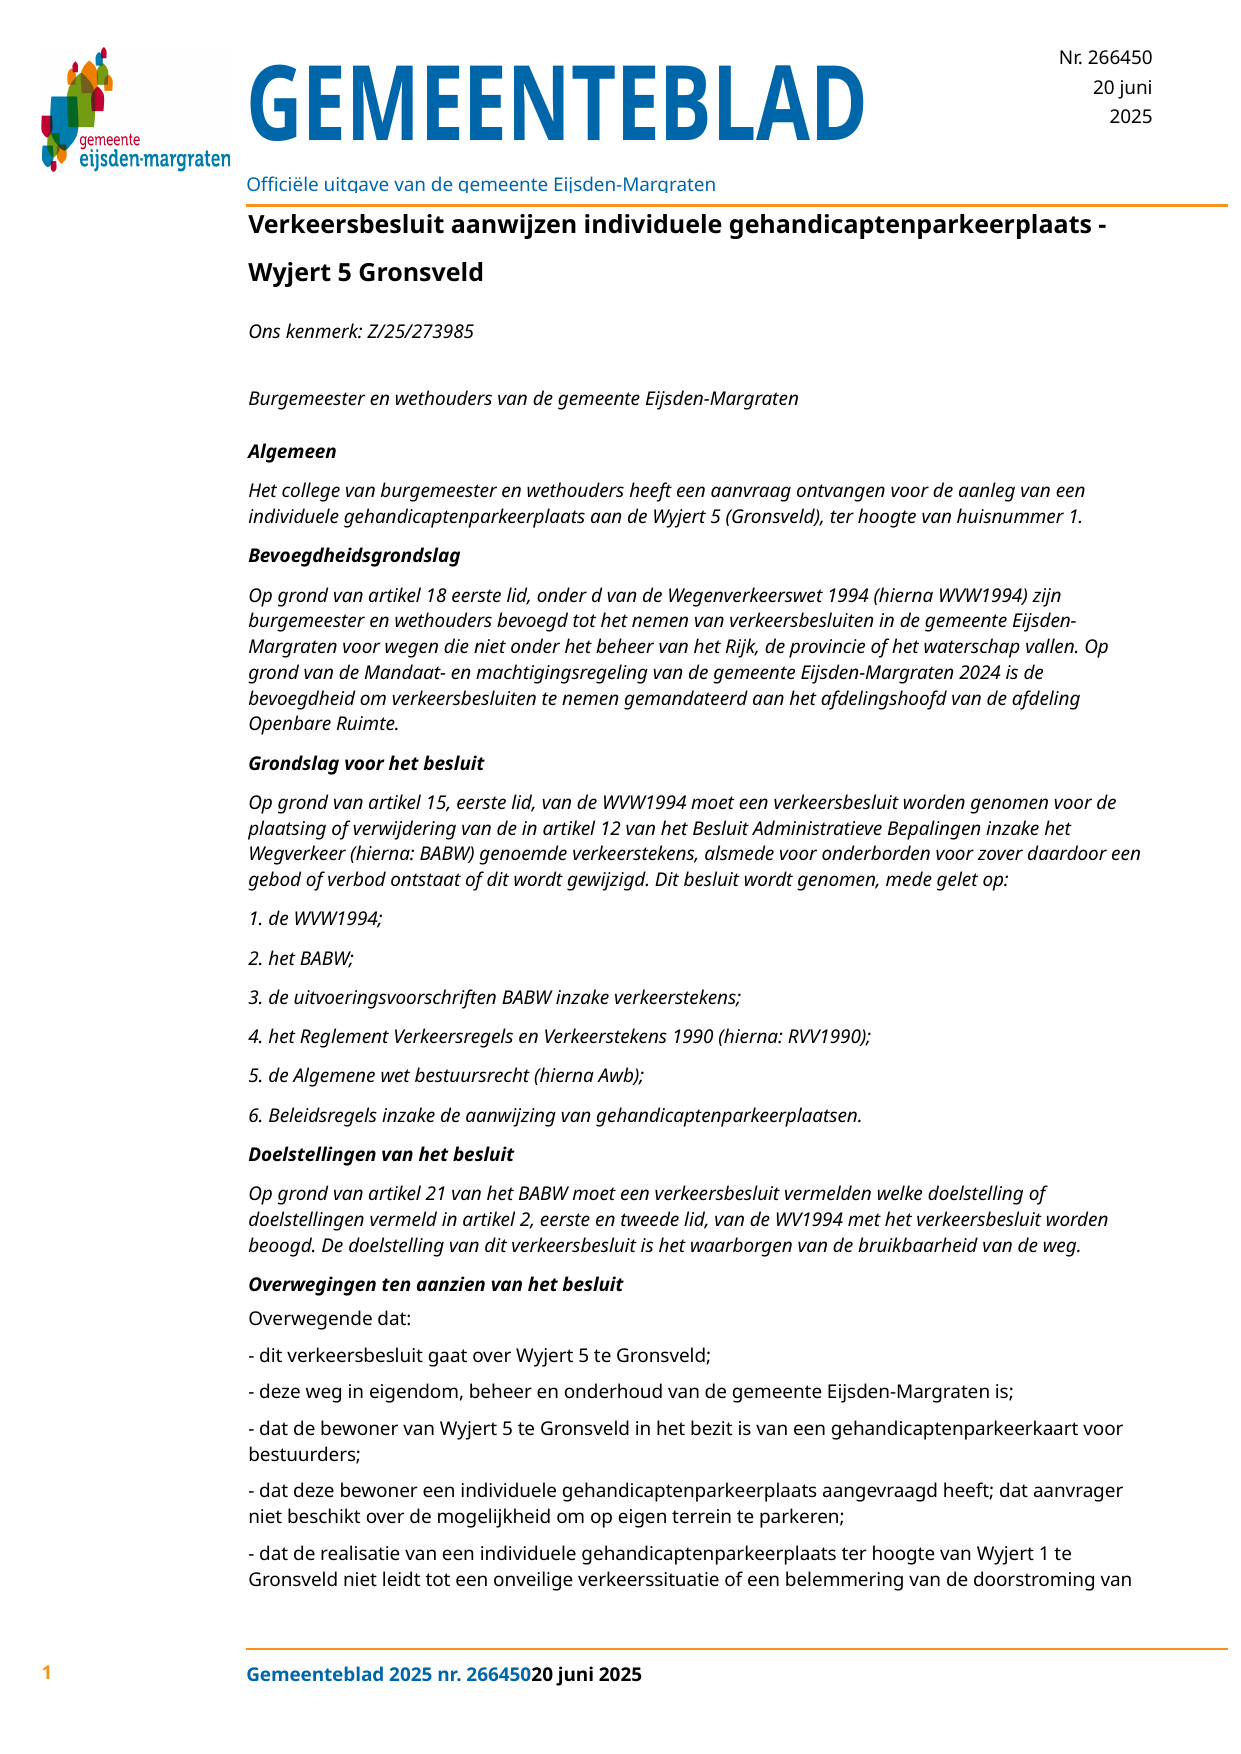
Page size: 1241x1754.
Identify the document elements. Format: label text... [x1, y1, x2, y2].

text 5. de Algemene wet bestuursrecht (hierna Awb); [248, 1063, 1152, 1088]
text - deze weg in eigendom, beheer en onderhoud van de gemeente Eijsden-Margraten is; [248, 1379, 1152, 1404]
text Op grond van artikel 21 van het BABW moet een verkeersbesluit vermelden welke doelstelling of doelstellingen vermeld in artikel 2, eerste en tweede lid, van de WV1994 met het verkeersbesluit worden beoogd. De doelstelling van dit verkeersbesluit is het waarborgen van de bruikbaarheid van de weg. [248, 1181, 1152, 1258]
text Het college van burgemeester en wethouders heeft een aanvraag ontvangen voor de aanleg van een individuele gehandicaptenparkeerplaats aan de Wyjert 5 (Gronsveld), ter hoogte van huisnummer 1. [248, 478, 1152, 529]
text Grondslag voor het besluit [248, 750, 1152, 776]
text Overwegende dat: [248, 1305, 1152, 1331]
text Ons kenmerk: Z/25/273985 [248, 318, 1152, 344]
text Op grond van artikel 15, eerste lid, van de WVW1994 moet een verkeersbesluit worden genomen voor de plaatsing of verwijdering van de in artikel 12 van het Besluit Administratieve Bepalingen inzake het Wegverkeer (hierna: BABW) genoemde verkeerstekens, alsmede voor onderborden voor zover daardoor een gebod of verbod ontstaat of dit wordt gewijzigd. Dit besluit wordt genomen, mede gelet op: [248, 789, 1152, 892]
text Burgemeester en wethouders van de gemeente Eijsden-Margraten [248, 386, 1152, 411]
text - dat de bewoner van Wyjert 5 te Gronsveld in het bezit is van een gehandicaptenparkeerkaart voor bestuurders; [248, 1415, 1152, 1467]
text - dat de realisatie van een individuele gehandicaptenparkeerplaats ter hoogte van Wyjert 1 te Gronsveld niet leidt tot een onveilige verkeerssituatie of een belemmering van de doorstroming van [248, 1540, 1152, 1592]
text 3. de uitvoeringsvoorschriften BABW inzake verkeerstekens; [248, 984, 1152, 1010]
text 1. de WVW1994; [248, 906, 1152, 931]
picture [41, 47, 231, 172]
text Algemeen [248, 438, 1152, 464]
text Bevoegdheidsgrondslag [248, 543, 1152, 568]
text 4. het Reglement Verkeersregels en Verkeerstekens 1990 (hierna: RVV1990); [248, 1023, 1152, 1049]
text - dat deze bewoner een individuele gehandicaptenparkeerplaats aangevraagd heeft; dat aanvrager niet beschikt over de mogelijkheid om op eigen terrein te parkeren; [248, 1478, 1152, 1529]
text Overwegingen ten aanzien van het besluit [248, 1271, 1152, 1297]
text 2. het BABW; [248, 945, 1152, 971]
text Verkeersbesluit aanwijzen individuele gehandicaptenparkeerplaats - Wyjert 5 Gronsveld [248, 207, 1152, 288]
text Doelstellingen van het besluit [248, 1141, 1152, 1167]
text - dit verkeersbesluit gaat over Wyjert 5 te Gronsveld; [248, 1342, 1152, 1368]
text 6. Beleidsregels inzake de aanwijzing van gehandicaptenparkeerplaatsen. [248, 1102, 1152, 1128]
text Op grond van artikel 18 eerste lid, onder d van de Wegenverkeerswet 1994 (hierna WVW1994) zijn burgemeester en wethouders bevoegd tot het nemen van verkeersbesluiten in de gemeente Eijsden-Margraten voor wegen die niet onder het beheer van het Rijk, de provincie of het waterschap vallen. Op grond van de Mandaat- en machtigingsregeling van de gemeente Eijsden-Margraten 2024 is de bevoegdheid om verkeersbesluiten te nemen gemandateerd aan het afdelingshoofd van de afdeling Openbare Ruimte. [248, 582, 1152, 736]
